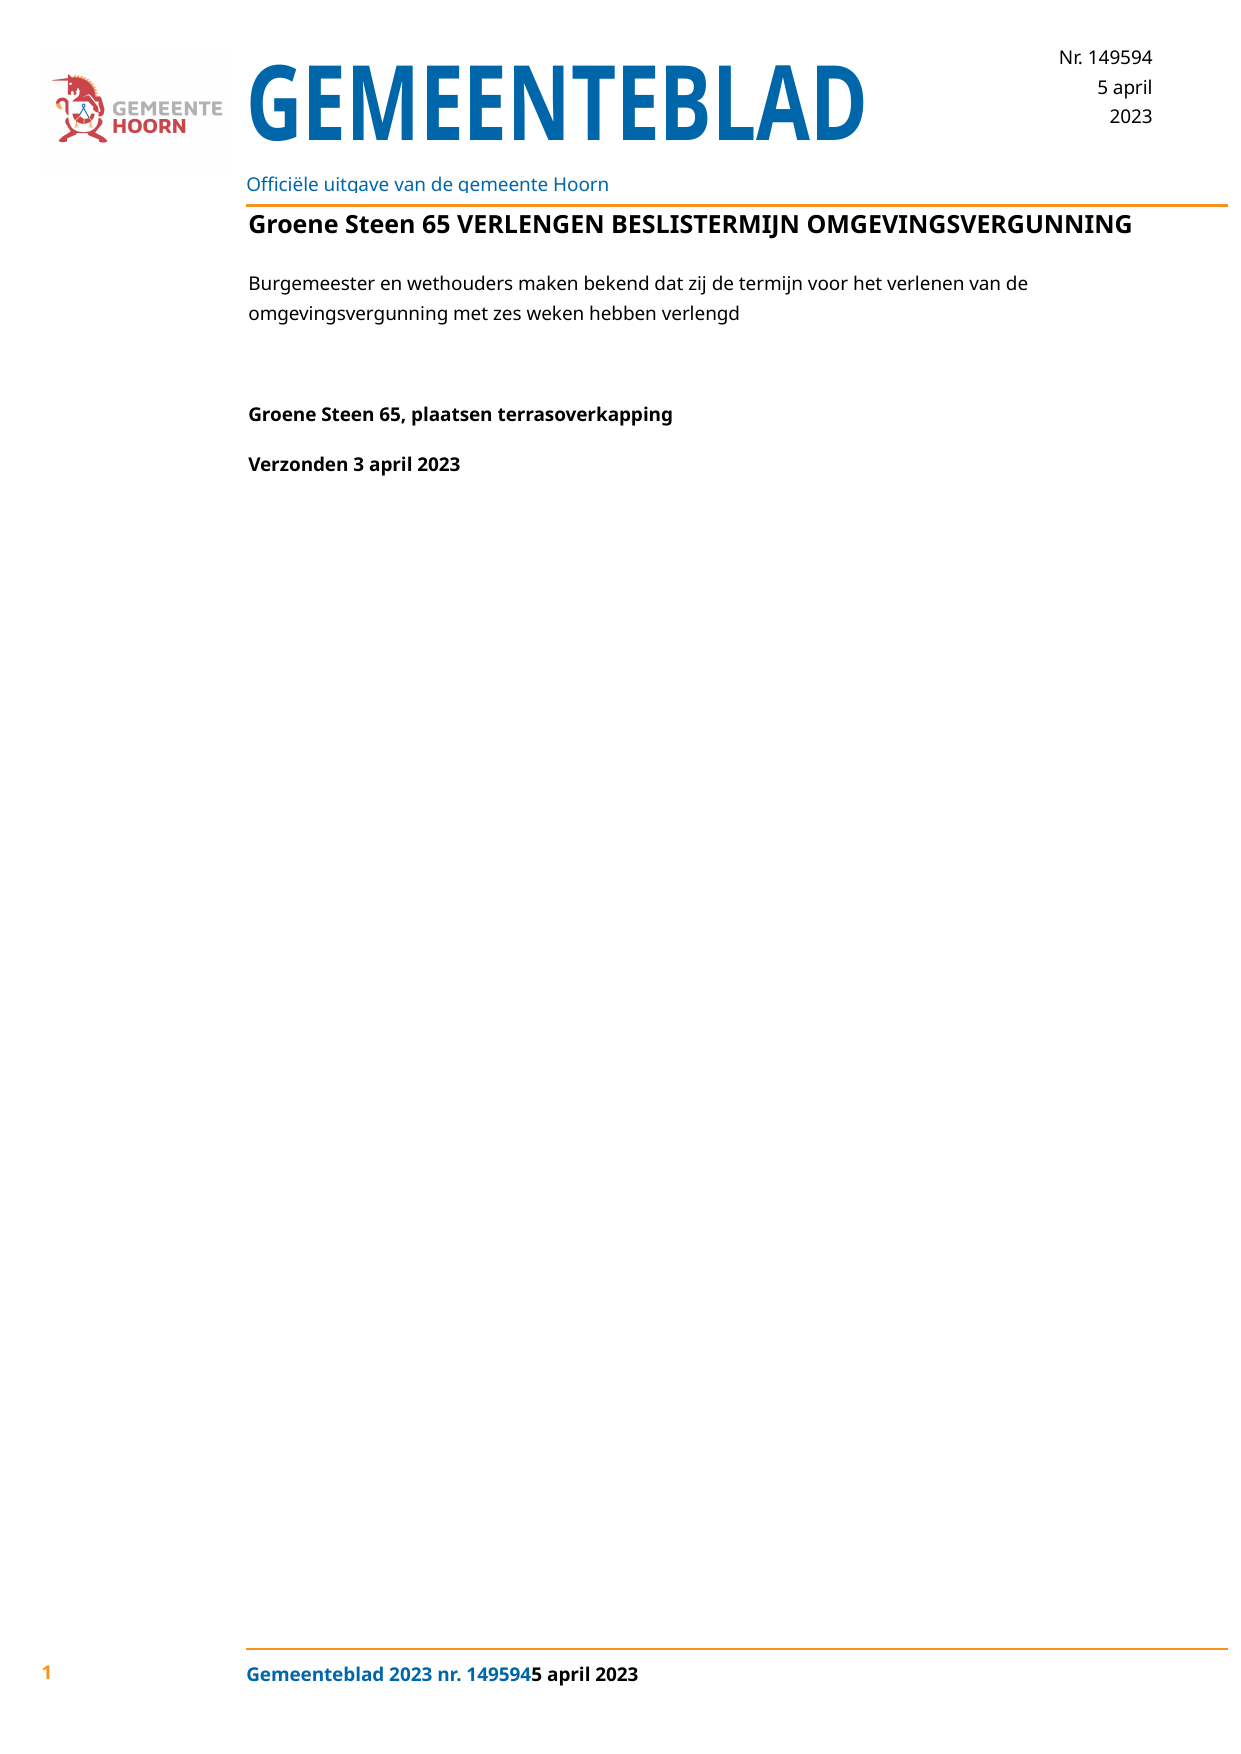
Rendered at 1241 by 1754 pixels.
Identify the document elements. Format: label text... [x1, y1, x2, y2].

text Groene Steen 65, plaatsen terrasoverkapping [248, 401, 1152, 426]
text Groene Steen 65 VERLENGEN BESLISTERMIJN OMGEVINGSVERGUNNING [248, 207, 1152, 241]
text Verzonden 3 april 2023 [248, 451, 1152, 477]
text Burgemeester en wethouders maken bekend dat zij de termijn voor het verlenen van de omgevingsvergunning met zes weken hebben verlengd [248, 270, 1152, 326]
picture [41, 47, 231, 172]
